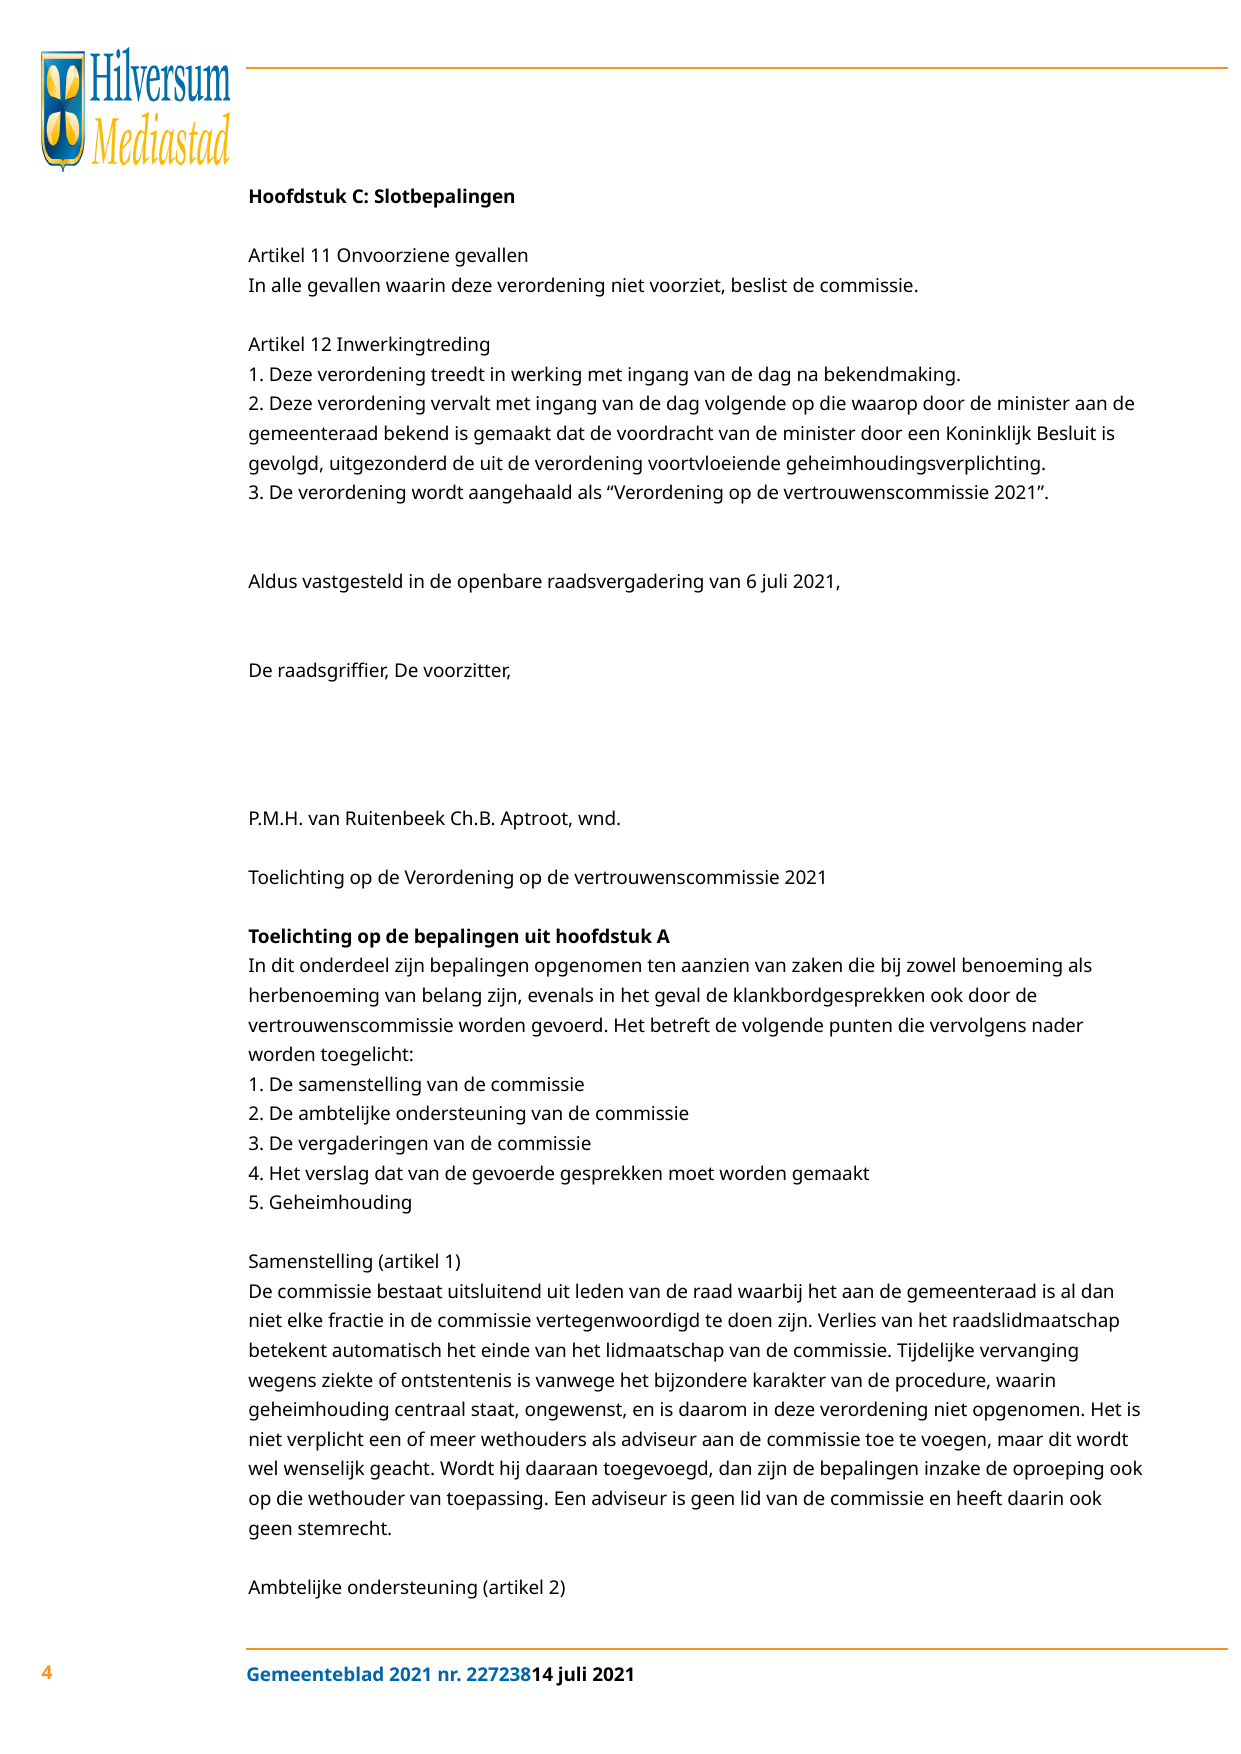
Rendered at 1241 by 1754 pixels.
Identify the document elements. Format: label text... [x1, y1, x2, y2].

text 2. De ambtelijke ondersteuning van de commissie [248, 1101, 1152, 1126]
text In alle gevallen waarin deze verordening niet voorziet, beslist de commissie. [248, 272, 1152, 298]
text Ambtelijke ondersteuning (artikel 2) [248, 1574, 1152, 1600]
text Samenstelling (artikel 1) [248, 1248, 1152, 1274]
text 1. De samenstelling van de commissie [248, 1071, 1152, 1097]
text 3. De vergaderingen van de commissie [248, 1130, 1152, 1156]
text Artikel 11 Onvoorziene gevallen [248, 243, 1152, 268]
text Toelichting op de bepalingen uit hoofdstuk A [248, 923, 1152, 949]
text In dit onderdeel zijn bepalingen opgenomen ten aanzien van zaken die bij zowel benoeming als herbenoeming van belang zijn, evenals in het geval de klankbordgesprekken ook door de vertrouwenscommissie worden gevoerd. Het betreft de volgende punten die vervolgens nader worden toegelicht: [248, 953, 1152, 1067]
text De commissie bestaat uitsluitend uit leden van de raad waarbij het aan de gemeenteraad is al dan niet elke fractie in de commissie vertegenwoordigd te doen zijn. Verlies van het raadslidmaatschap betekent automatisch het einde van het lidmaatschap van de commissie. Tijdelijke vervanging wegens ziekte of ontstentenis is vanwege het bijzondere karakter van de procedure, waarin geheimhouding centraal staat, ongewenst, en is daarom in deze verordening niet opgenomen. Het is niet verplicht een of meer wethouders als adviseur aan de commissie toe te voegen, maar dit wordt wel wenselijk geacht. Wordt hij daaraan toegevoegd, dan zijn de bepalingen inzake de oproeping ook op die wethouder van toepassing. Een adviseur is geen lid van de commissie en heeft daarin ook geen stemrecht. [248, 1278, 1152, 1541]
text 5. Geheimhouding [248, 1189, 1152, 1215]
text Aldus vastgesteld in de openbare raadsvergadering van 6 juli 2021, [248, 568, 1152, 594]
text Artikel 12 Inwerkingtreding [248, 331, 1152, 357]
text De raadsgriffier, De voorzitter, [248, 657, 1152, 683]
text 2. Deze verordening vervalt met ingang van de dag volgende op die waarop door de minister aan de gemeenteraad bekend is gemaakt dat de voordracht van de minister door een Koninklijk Besluit is gevolgd, uitgezonderd de uit de verordening voortvloeiende geheimhoudingsverplichting. [248, 391, 1152, 476]
text Hoofdstuk C: Slotbepalingen [248, 183, 1152, 209]
text 4. Het verslag dat van de gevoerde gesprekken moet worden gemaakt [248, 1160, 1152, 1186]
text 1. Deze verordening treedt in werking met ingang van de dag na bekendmaking. [248, 361, 1152, 387]
text 3. De verordening wordt aangehaald als “Verordening op de vertrouwenscommissie 2021”. [248, 479, 1152, 505]
text Toelichting op de Verordening op de vertrouwenscommissie 2021 [248, 864, 1152, 890]
text P.M.H. van Ruitenbeek Ch.B. Aptroot, wnd. [248, 805, 1152, 831]
picture [41, 47, 231, 172]
